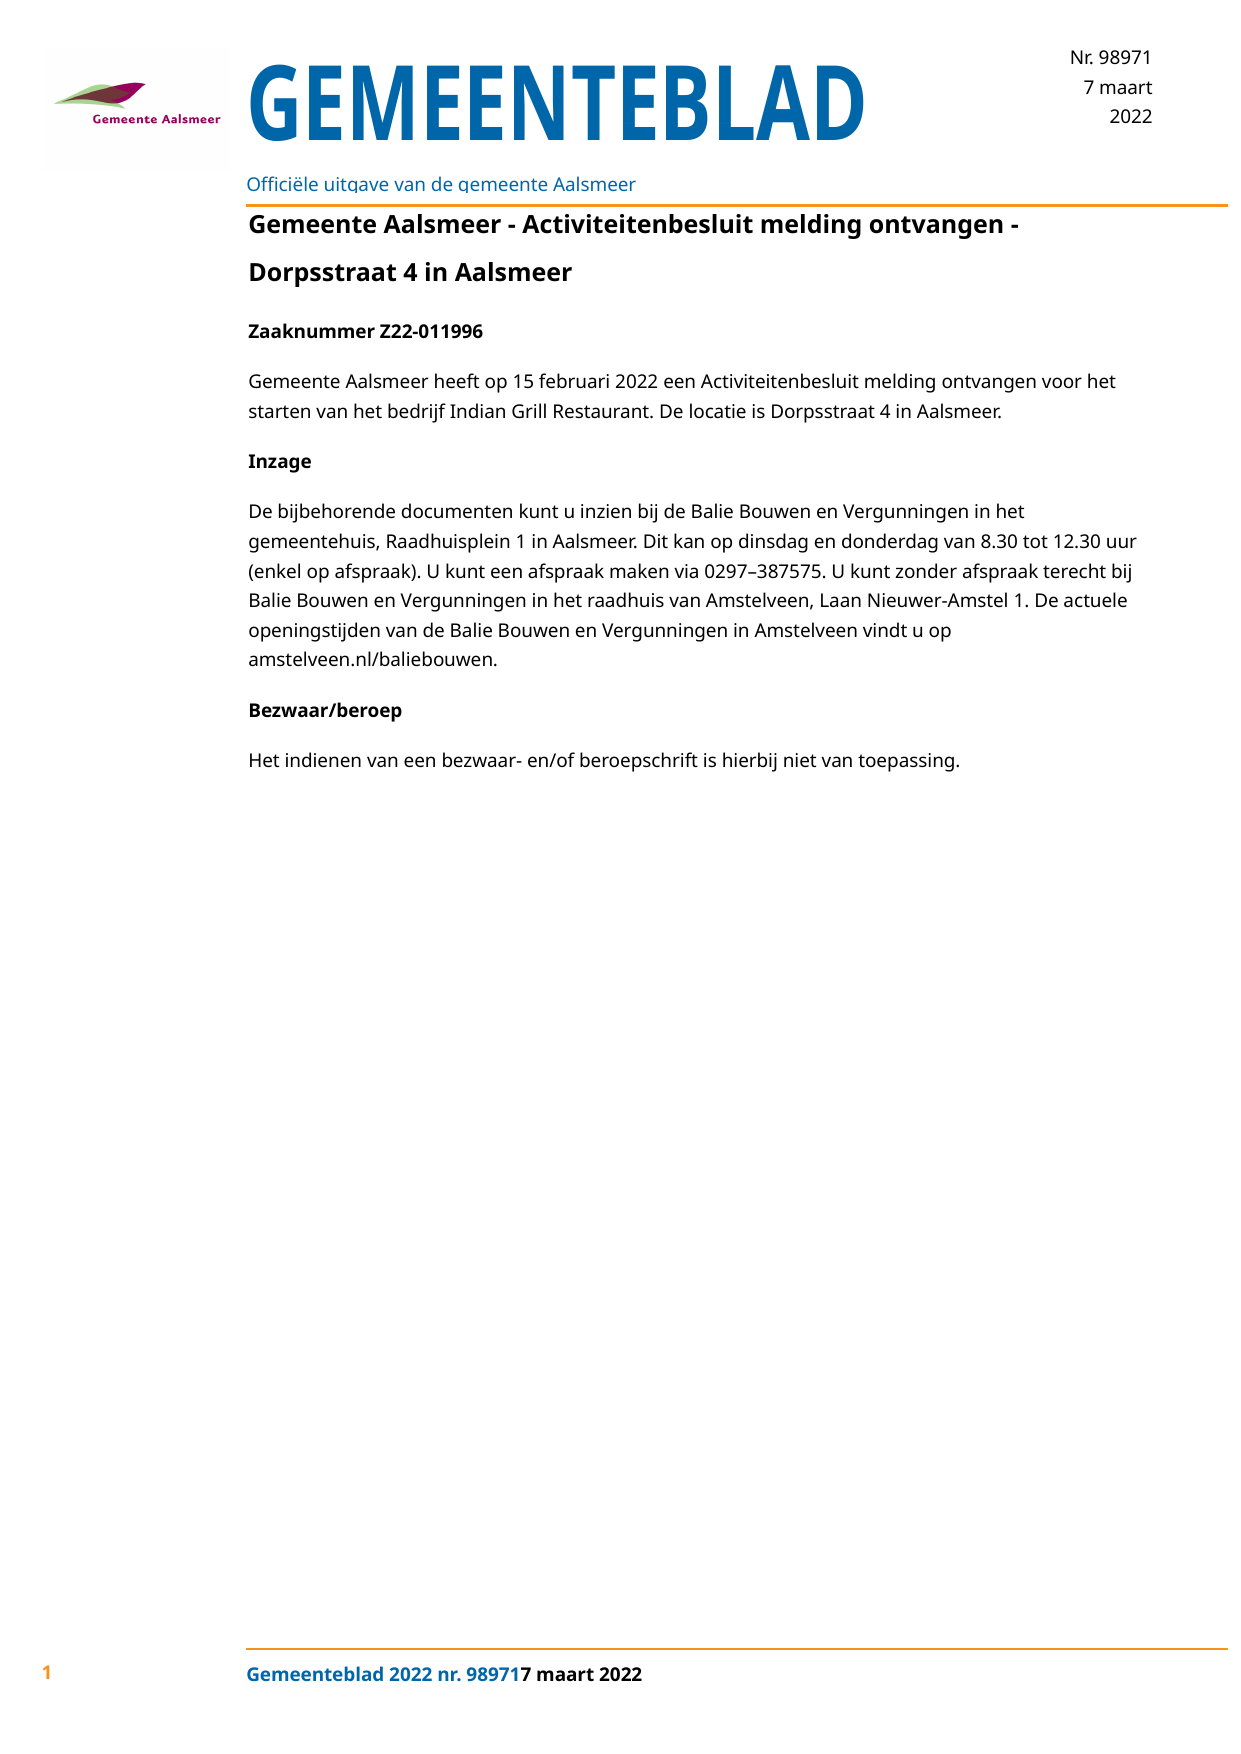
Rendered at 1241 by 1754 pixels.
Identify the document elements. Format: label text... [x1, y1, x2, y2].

text Gemeente Aalsmeer - Activiteitenbesluit melding ontvangen - Dorpsstraat 4 in Aalsmeer [248, 207, 1152, 288]
picture [41, 47, 231, 172]
text Het indienen van een bezwaar- en/of beroepschrift is hierbij niet van toepassing. [248, 747, 1152, 773]
text Gemeente Aalsmeer heeft op 15 februari 2022 een Activiteitenbesluit melding ontvangen voor het starten van het bedrijf Indian Grill Restaurant. De locatie is Dorpsstraat 4 in Aalsmeer. [248, 368, 1152, 424]
text Inzage [248, 448, 1152, 474]
text De bijbehorende documenten kunt u inzien bij de Balie Bouwen en Vergunningen in het gemeentehuis, Raadhuisplein 1 in Aalsmeer. Dit kan op dinsdag en donderdag van 8.30 tot 12.30 uur (enkel op afspraak). U kunt een afspraak maken via 0297–387575. U kunt zonder afspraak terecht bij Balie Bouwen en Vergunningen in het raadhuis van Amstelveen, Laan Nieuwer-Amstel 1. De actuele openingstijden van de Balie Bouwen en Vergunningen in Amstelveen vindt u op amstelveen.nl/baliebouwen. [248, 499, 1152, 672]
text Zaaknummer Z22-011996 [248, 318, 1152, 344]
text Bezwaar/beroep [248, 697, 1152, 723]
